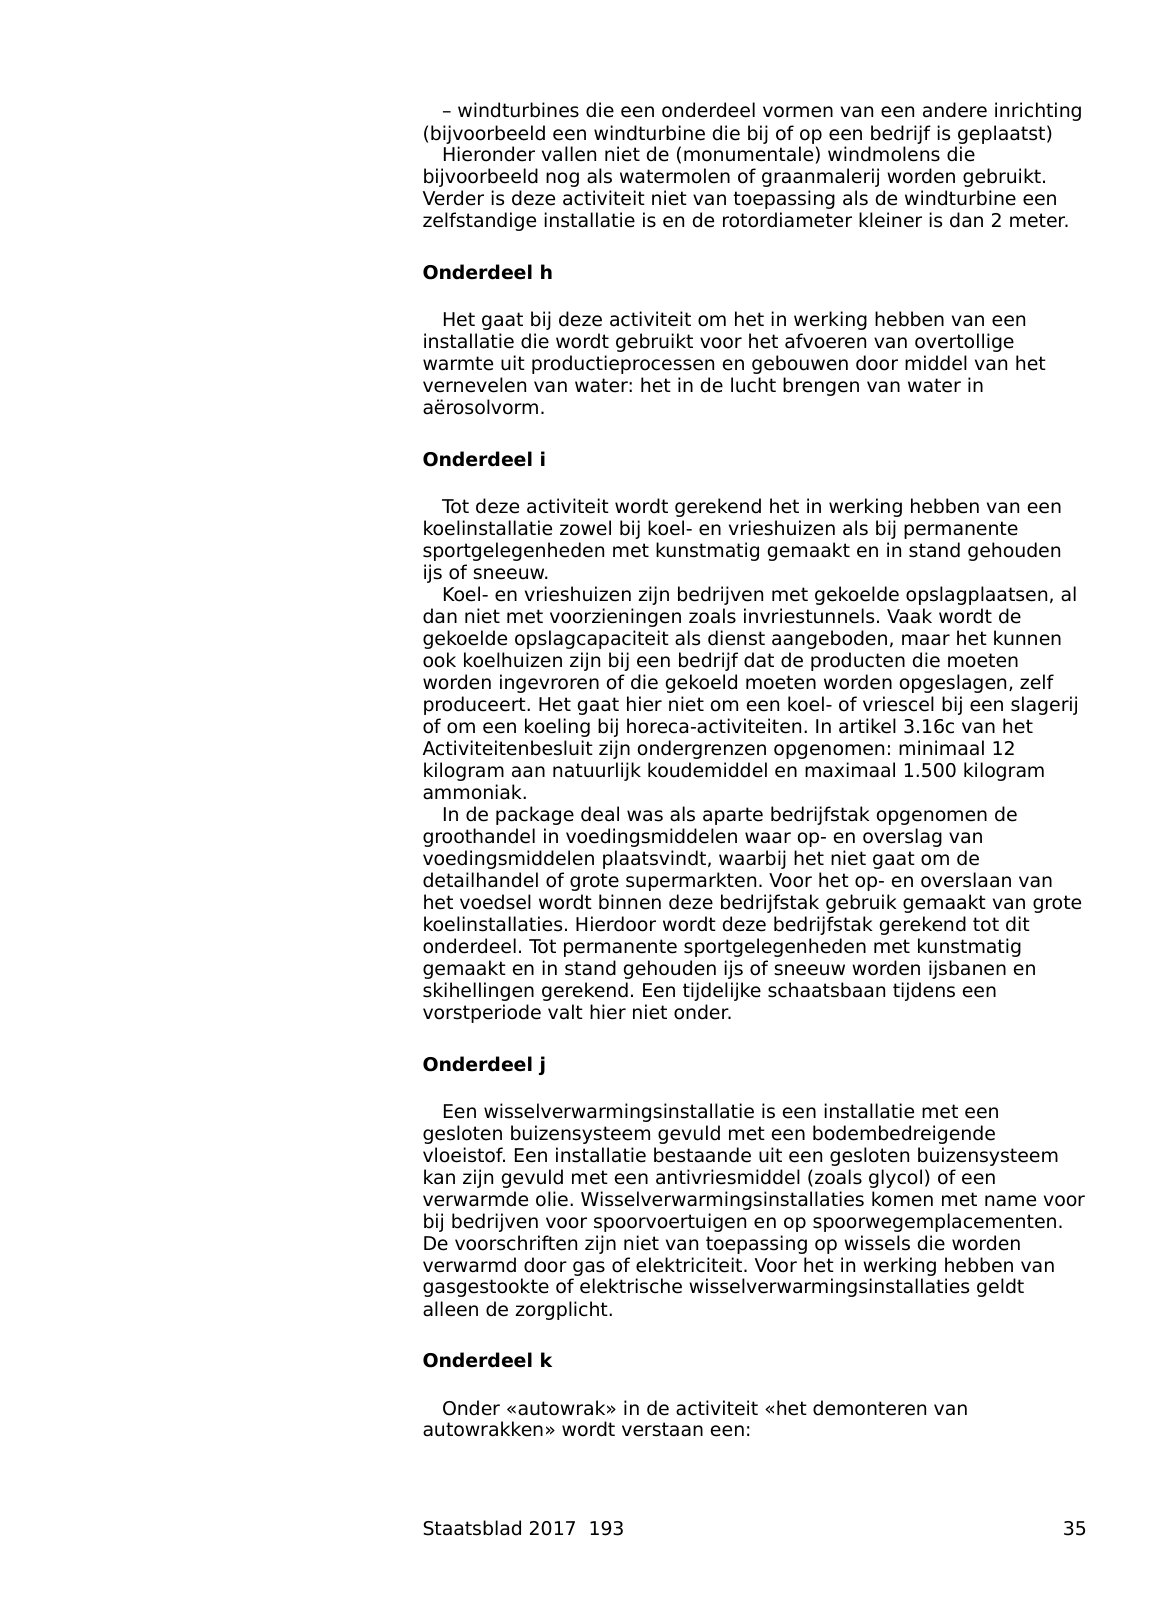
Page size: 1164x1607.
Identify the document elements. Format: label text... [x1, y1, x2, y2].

text Tot deze activiteit wordt gerekend het in werking hebben van een koelinstallatie zowel bij koel- en vrieshuizen als bij permanente sportgelegenheden met kunstmatig gemaakt en in stand gehouden ijs of sneeuw. [422, 496, 1087, 584]
subtitle Onderdeel i [422, 449, 1087, 471]
text Onder «autowrak» in de activiteit «het demonteren van autowrakken» wordt verstaan een: [422, 1397, 1087, 1441]
subtitle Onderdeel k [422, 1350, 1087, 1372]
text – windturbines die een onderdeel vormen van een andere inrichting (bijvoorbeeld een windturbine die bij of op een bedrijf is geplaatst) [422, 100, 1087, 144]
text Hieronder vallen niet de (monumentale) windmolens die bijvoorbeeld nog als watermolen of graanmalerij worden gebruikt. Verder is deze activiteit niet van toepassing als de windturbine een zelfstandige installatie is en de rotordiameter kleiner is dan 2 meter. [422, 144, 1087, 232]
text Koel- en vrieshuizen zijn bedrijven met gekoelde opslagplaatsen, al dan niet met voorzieningen zoals invriestunnels. Vaak wordt de gekoelde opslagcapaciteit als dienst aangeboden, maar het kunnen ook koelhuizen zijn bij een bedrijf dat de producten die moeten worden ingevroren of die gekoeld moeten worden opgeslagen, zelf produceert. Het gaat hier niet om een koel- of vriescel bij een slagerij of om een koeling bij horeca-activiteiten. In artikel 3.16c van het Activiteitenbesluit zijn ondergrenzen opgenomen: minimaal 12 kilogram aan natuurlijk koudemiddel en maximaal 1.500 kilogram ammoniak. [422, 584, 1087, 804]
text Een wisselverwarmingsinstallatie is een installatie met een gesloten buizensysteem gevuld met een bodembedreigende vloeistof. Een installatie bestaande uit een gesloten buizensysteem kan zijn gevuld met een antivriesmiddel (zoals glycol) of een verwarmde olie. Wisselverwarmingsinstallaties komen met name voor bij bedrijven voor spoorvoertuigen en op spoorwegemplacementen. De voorschriften zijn niet van toepassing op wissels die worden verwarmd door gas of elektriciteit. Voor het in werking hebben van gasgestookte of elektrische wisselverwarmingsinstallaties geldt alleen de zorgplicht. [422, 1101, 1087, 1320]
subtitle Onderdeel j [422, 1054, 1087, 1076]
subtitle Onderdeel h [422, 262, 1087, 284]
text In de package deal was als aparte bedrijfstak opgenomen de groothandel in voedingsmiddelen waar op- en overslag van voedingsmiddelen plaatsvindt, waarbij het niet gaat om de detailhandel of grote supermarkten. Voor het op- en overslaan van het voedsel wordt binnen deze bedrijfstak gebruik gemaakt van grote koelinstallaties. Hierdoor wordt deze bedrijfstak gerekend tot dit onderdeel. Tot permanente sportgelegenheden met kunstmatig gemaakt en in stand gehouden ijs of sneeuw worden ijsbanen en skihellingen gerekend. Een tijdelijke schaatsbaan tijdens een vorstperiode valt hier niet onder. [422, 804, 1087, 1024]
text Het gaat bij deze activiteit om het in werking hebben van een installatie die wordt gebruikt voor het afvoeren van overtollige warmte uit productieprocessen en gebouwen door middel van het vernevelen van water: het in de lucht brengen van water in aërosolvorm. [422, 309, 1087, 419]
